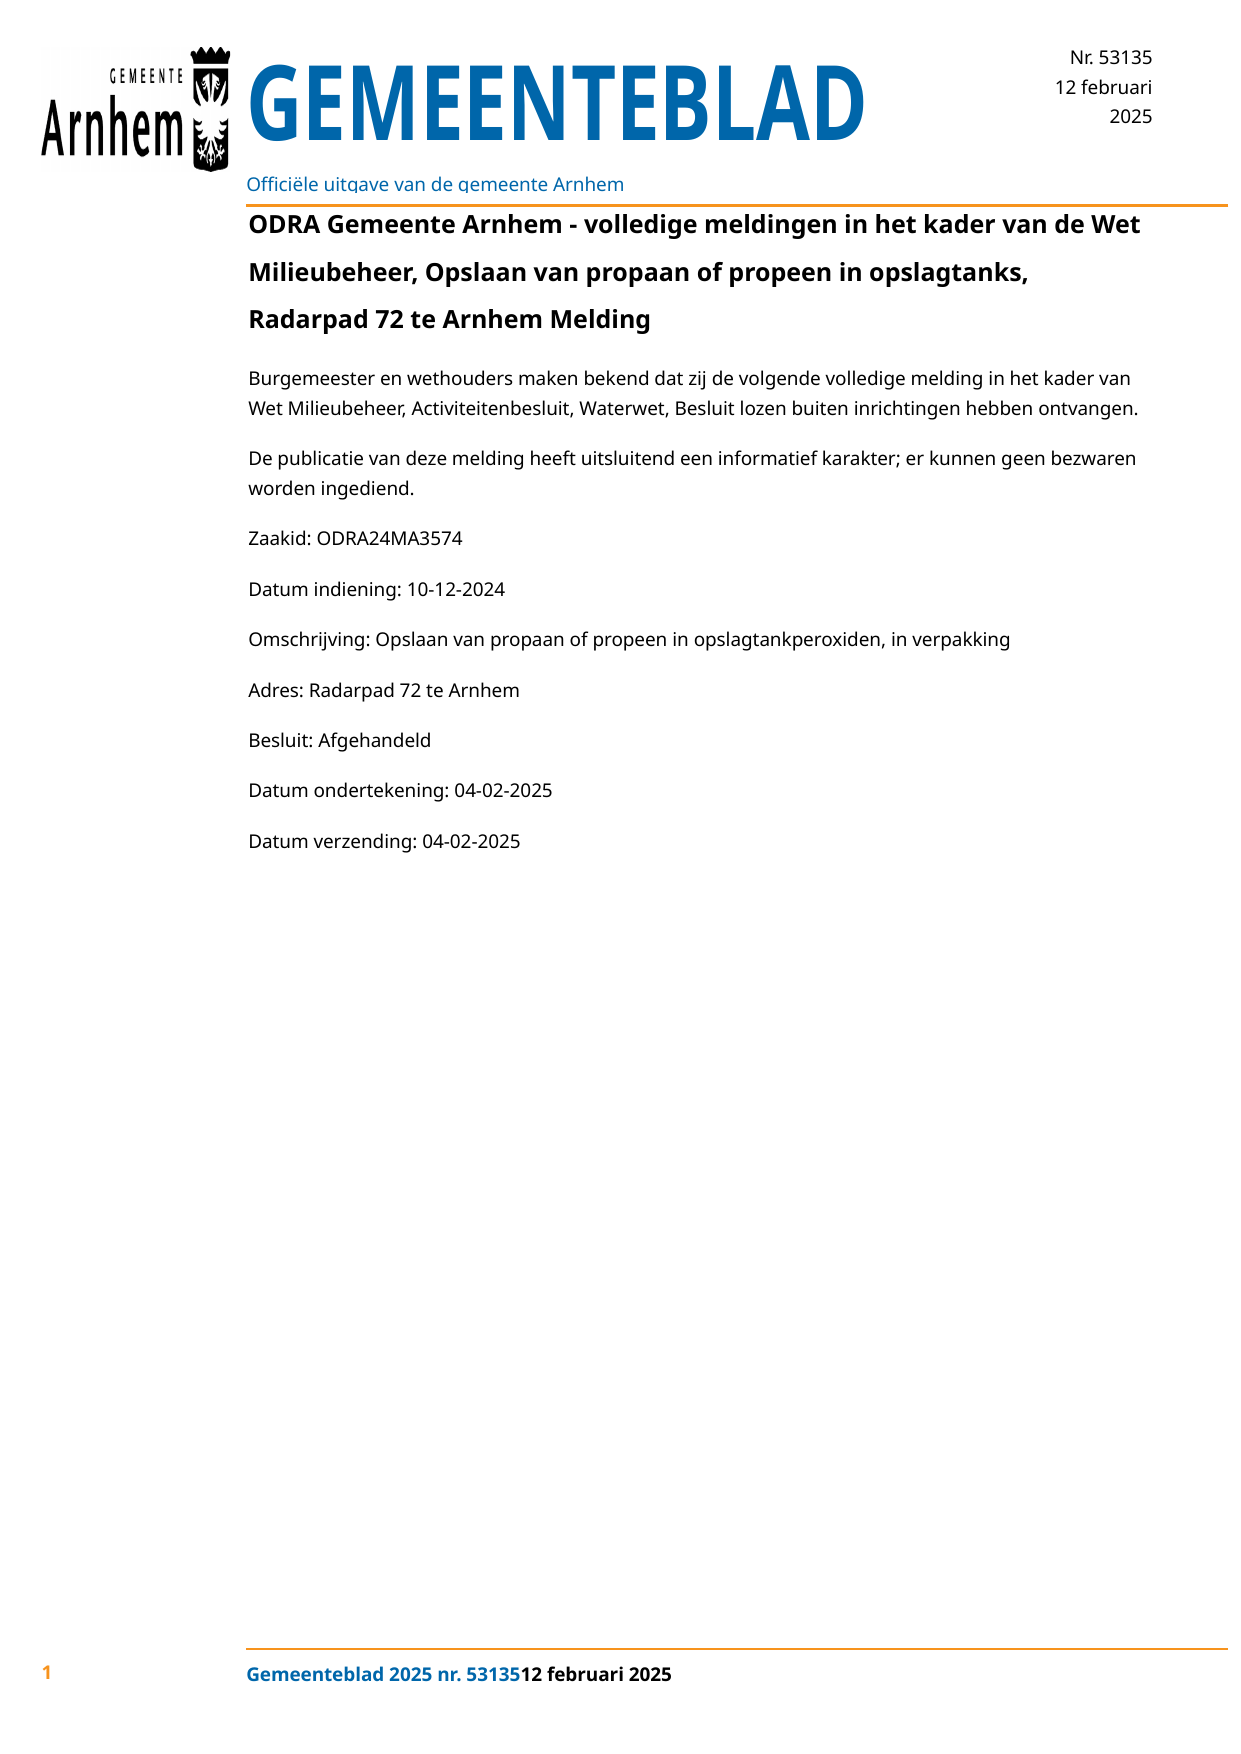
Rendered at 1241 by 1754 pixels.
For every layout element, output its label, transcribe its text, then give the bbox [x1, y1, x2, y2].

text Omschrijving: Opslaan van propaan of propeen in opslagtankperoxiden, in verpakking [248, 626, 1152, 652]
text Datum ondertekening: 04-02-2025 [248, 778, 1152, 803]
picture [41, 47, 231, 172]
text Zaakid: ODRA24MA3574 [248, 526, 1152, 551]
text ODRA Gemeente Arnhem - volledige meldingen in het kader van de Wet Milieubeheer, Opslaan van propaan of propeen in opslagtanks, Radarpad 72 te Arnhem Melding [248, 207, 1152, 336]
text Adres: Radarpad 72 te Arnhem [248, 677, 1152, 702]
text Burgemeester en wethouders maken bekend dat zij de volgende volledige melding in het kader van Wet Milieubeheer, Activiteitenbesluit, Waterwet, Besluit lozen buiten inrichtingen hebben ontvangen. [248, 366, 1152, 421]
text Datum indiening: 10-12-2024 [248, 576, 1152, 602]
text Besluit: Afgehandeld [248, 727, 1152, 753]
text De publicatie van deze melding heeft uitsluitend een informatief karakter; er kunnen geen bezwaren worden ingediend. [248, 446, 1152, 501]
text Datum verzending: 04-02-2025 [248, 828, 1152, 854]
